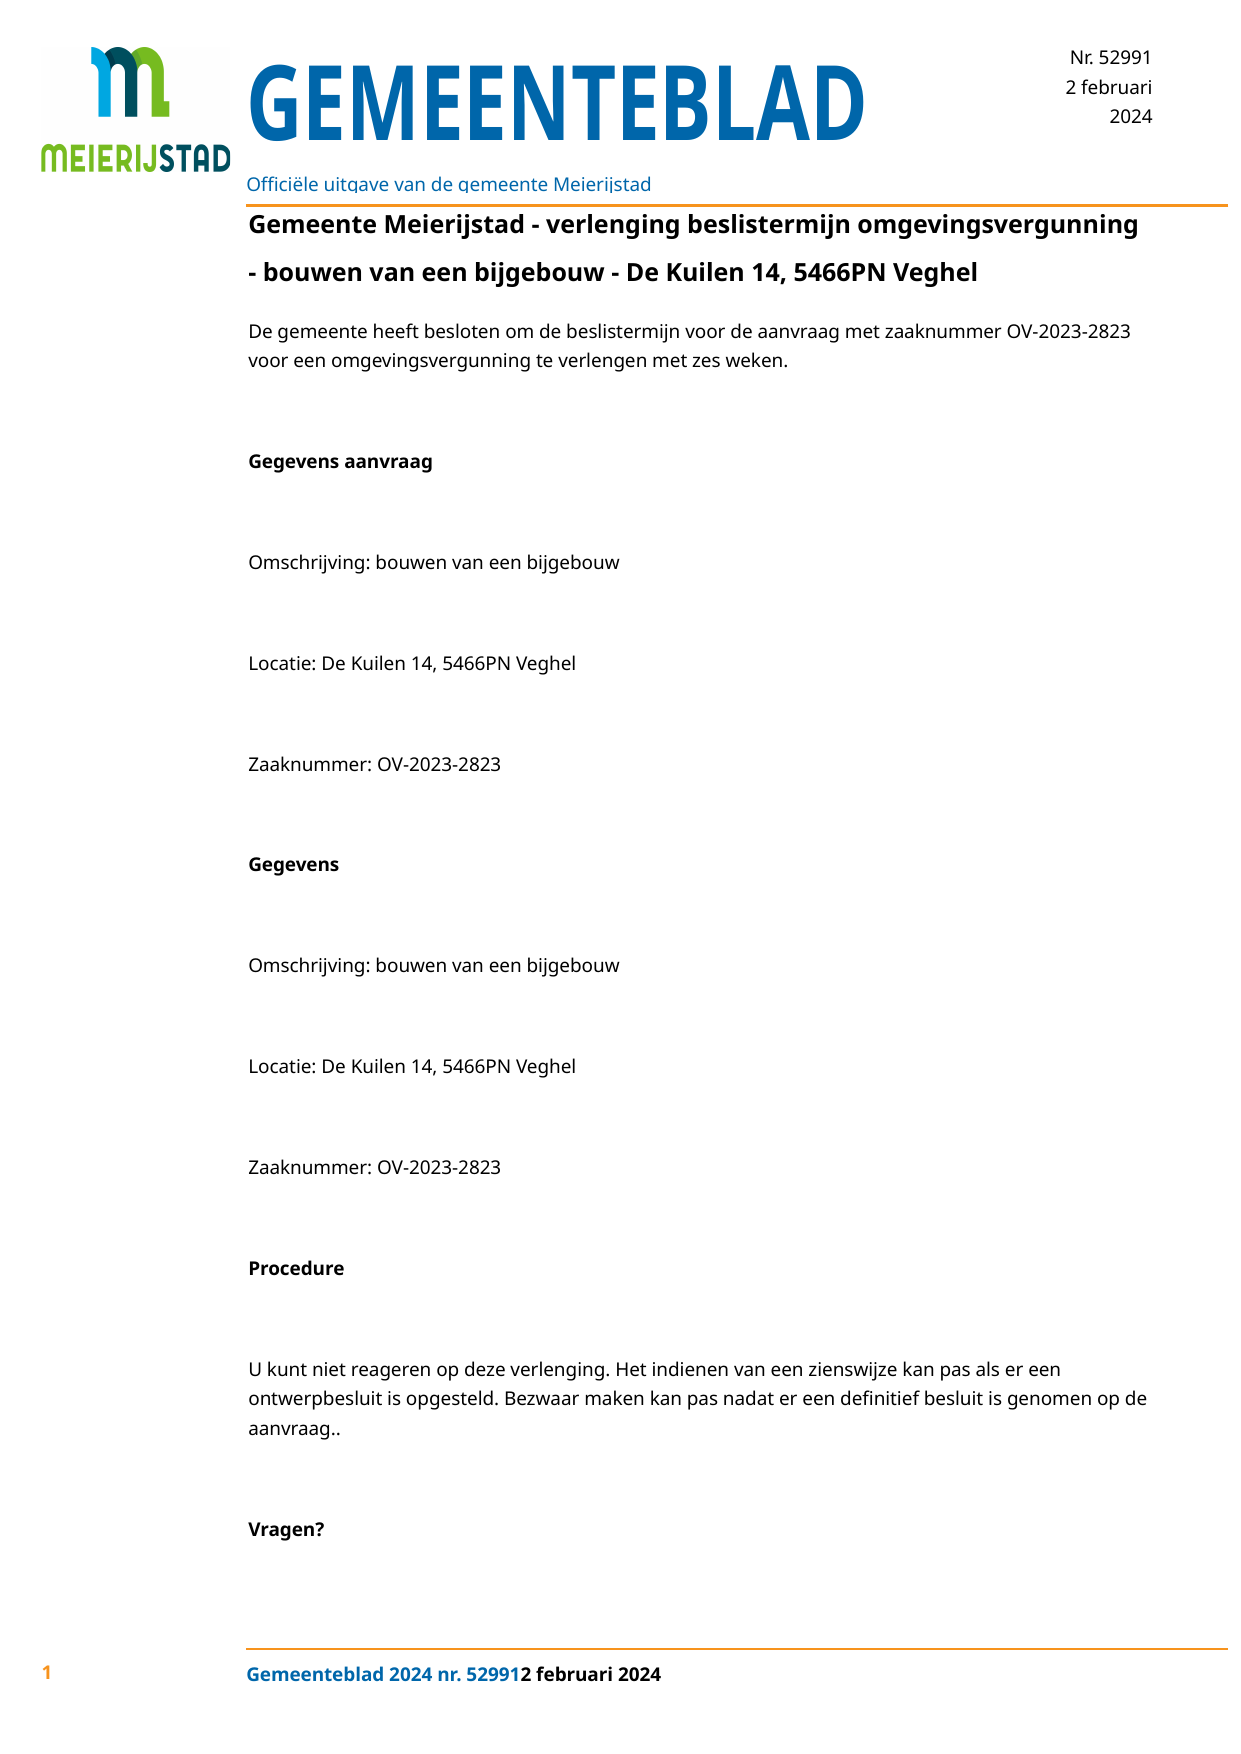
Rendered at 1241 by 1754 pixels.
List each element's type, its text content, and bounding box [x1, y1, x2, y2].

text Gegevens [248, 852, 1152, 877]
text Omschrijving: bouwen van een bijgebouw [248, 952, 1152, 978]
text Procedure [248, 1255, 1152, 1281]
text Zaaknummer: OV-2023-2823 [248, 751, 1152, 777]
text Omschrijving: bouwen van een bijgebouw [248, 549, 1152, 575]
text Locatie: De Kuilen 14, 5466PN Veghel [248, 650, 1152, 676]
text Locatie: De Kuilen 14, 5466PN Veghel [248, 1053, 1152, 1079]
text Zaaknummer: OV-2023-2823 [248, 1154, 1152, 1180]
text De gemeente heeft besloten om de beslistermijn voor de aanvraag met zaaknummer OV-2023-2823 voor een omgevingsvergunning te verlengen met zes weken. [248, 318, 1152, 373]
text Gemeente Meierijstad - verlenging beslistermijn omgevingsvergunning - bouwen van een bijgebouw - De Kuilen 14, 5466PN Veghel [248, 207, 1152, 288]
text Vragen? [248, 1516, 1152, 1542]
text Gegevens aanvraag [248, 448, 1152, 474]
picture [41, 47, 231, 172]
text U kunt niet reageren op deze verlenging. Het indienen van een zienswijze kan pas als er een ontwerpbesluit is opgesteld. Bezwaar maken kan pas nadat er een definitief besluit is genomen op de aanvraag.. [248, 1356, 1152, 1441]
